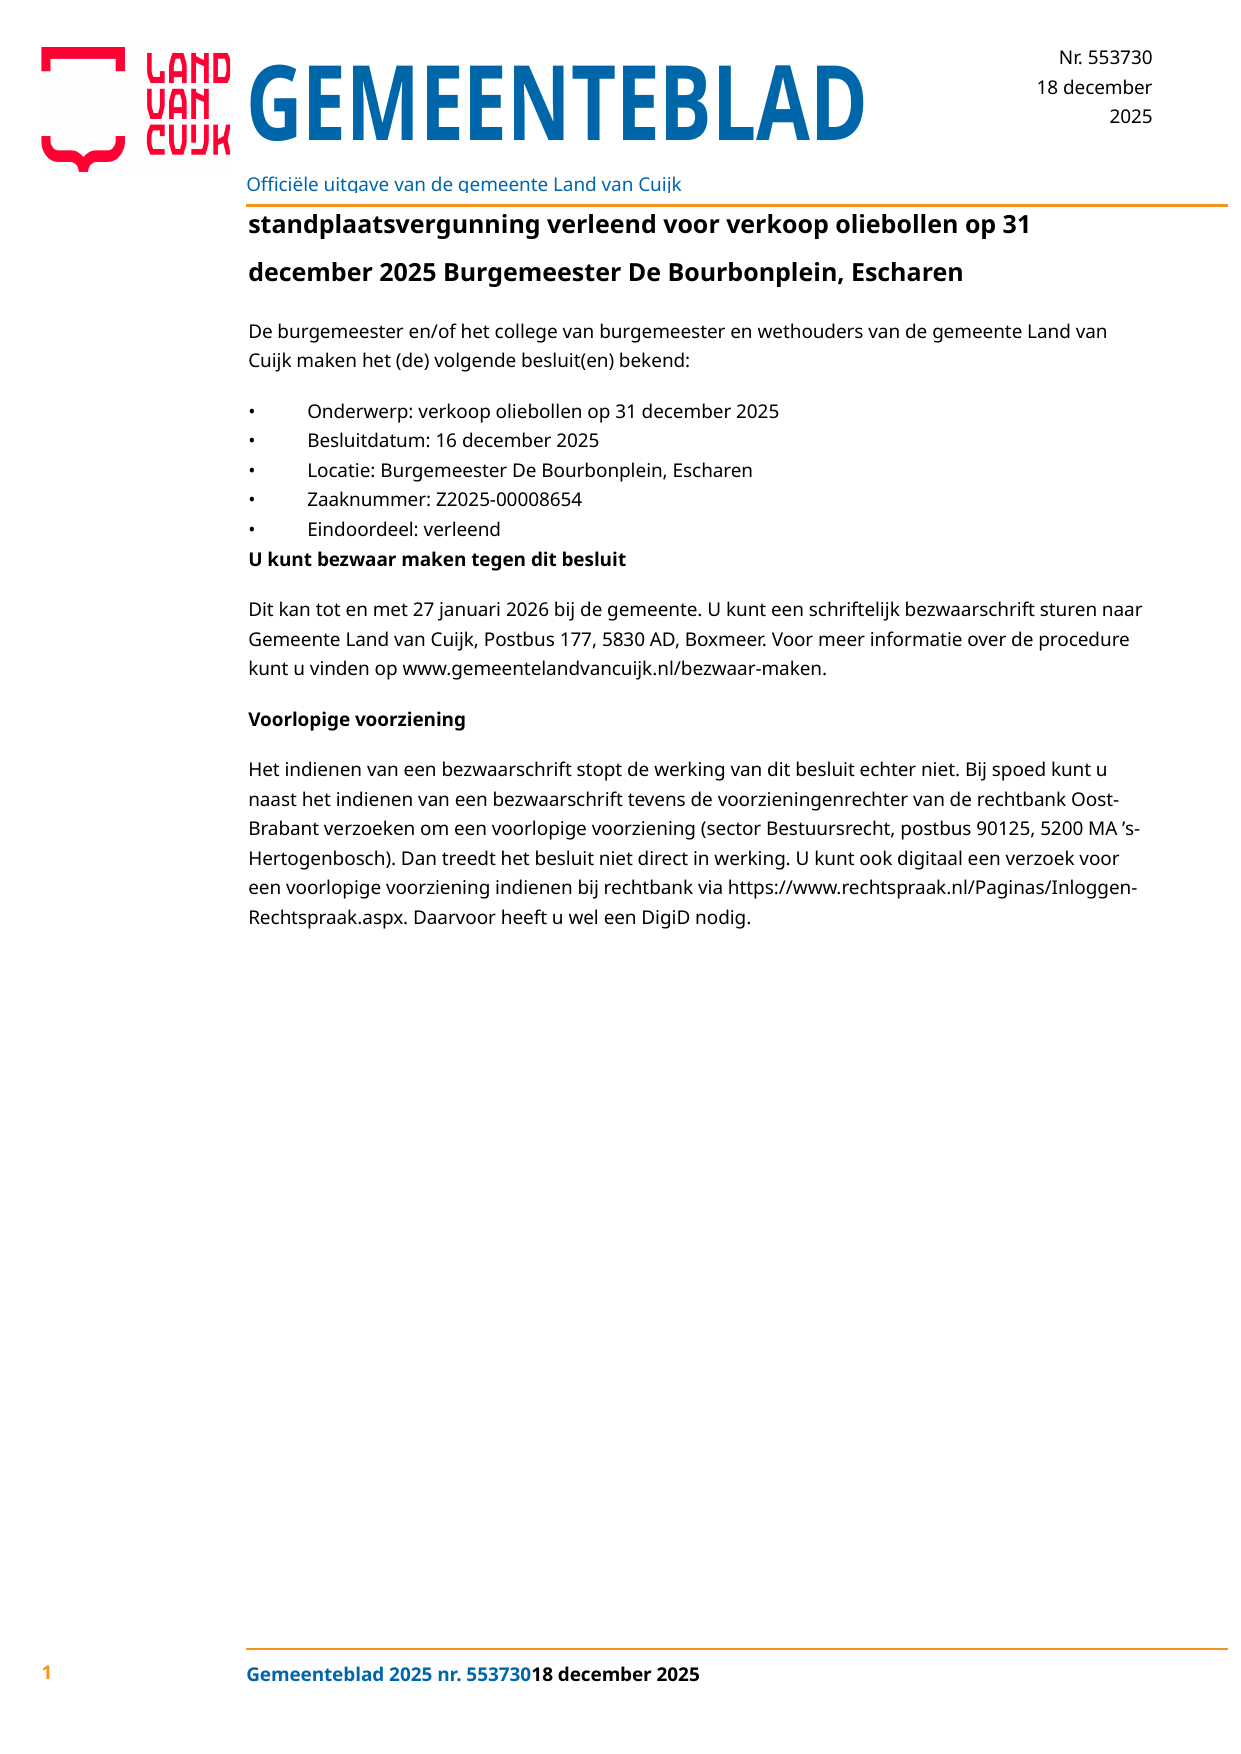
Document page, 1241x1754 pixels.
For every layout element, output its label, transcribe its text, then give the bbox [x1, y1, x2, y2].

list Locatie: Burgemeester De Bourbonplein, Escharen [248, 457, 1152, 483]
text Dit kan tot en met 27 januari 2026 bij de gemeente. U kunt een schriftelijk bezwaarschrift sturen naar Gemeente Land van Cuijk, Postbus 177, 5830 AD, Boxmeer. Voor meer informatie over de procedure kunt u vinden op www.gemeentelandvancuijk.nl/bezwaar-maken. [248, 596, 1152, 681]
text De burgemeester en/of het college van burgemeester en wethouders van de gemeente Land van Cuijk maken het (de) volgende besluit(en) bekend: [248, 318, 1152, 373]
text U kunt bezwaar maken tegen dit besluit [248, 546, 1152, 572]
text standplaatsvergunning verleend voor verkoop oliebollen op 31 december 2025 Burgemeester De Bourbonplein, Escharen [248, 207, 1152, 288]
list Onderwerp: verkoop oliebollen op 31 december 2025 [248, 398, 1152, 424]
text Het indienen van een bezwaarschrift stopt de werking van dit besluit echter niet. Bij spoed kunt u naast het indienen van een bezwaarschrift tevens de voorzieningenrechter van de rechtbank Oost-Brabant verzoeken om een voorlopige voorziening (sector Bestuursrecht, postbus 90125, 5200 MA ’s-Hertogenbosch). Dan treedt het besluit niet direct in werking. U kunt ook digitaal een verzoek voor een voorlopige voorziening indienen bij rechtbank via https://www.rechtspraak.nl/Paginas/Inloggen-Rechtspraak.aspx. Daarvoor heeft u wel een DigiD nodig. [248, 756, 1152, 930]
list Zaaknummer: Z2025-00008654 [248, 487, 1152, 512]
list Eindoordeel: verleend [248, 516, 1152, 542]
picture [41, 47, 231, 172]
text Voorlopige voorziening [248, 706, 1152, 732]
list Besluitdatum: 16 december 2025 [248, 427, 1152, 453]
